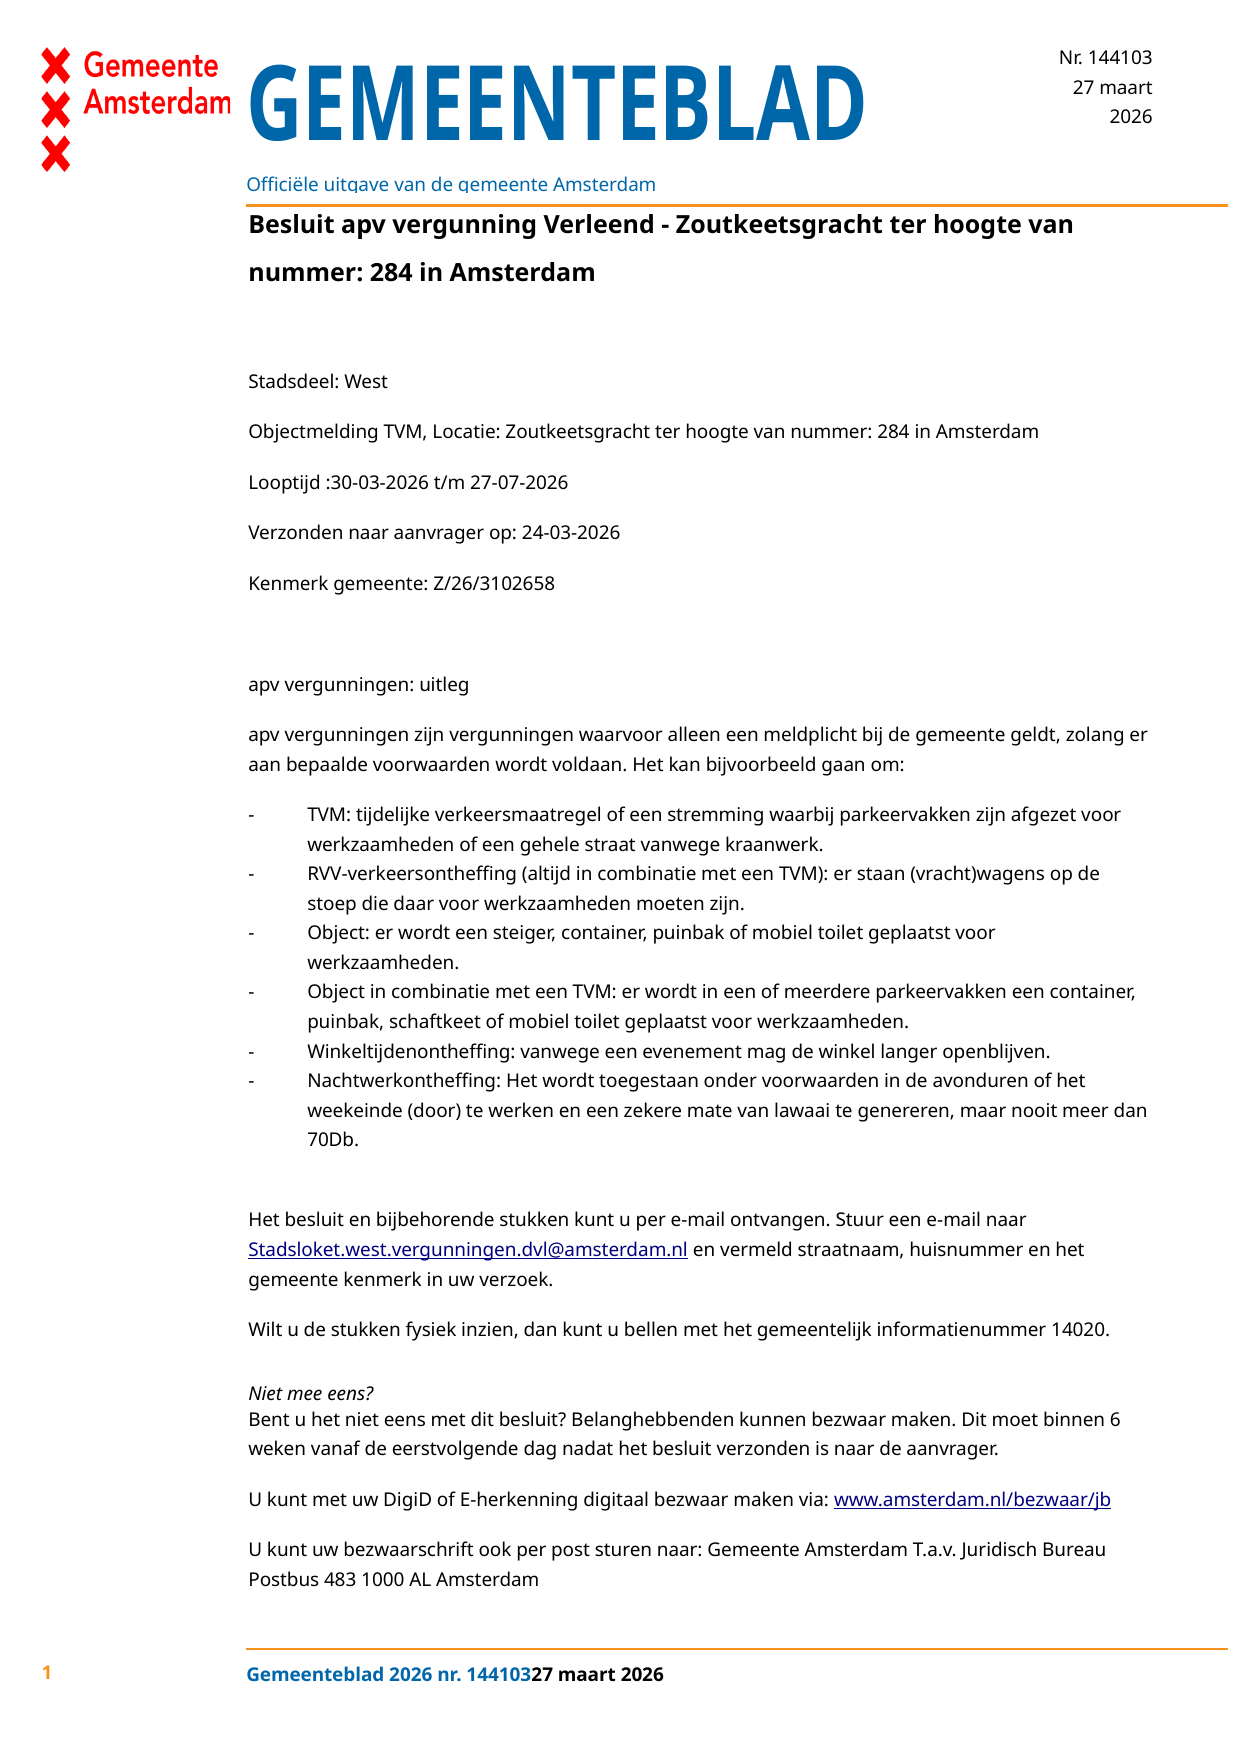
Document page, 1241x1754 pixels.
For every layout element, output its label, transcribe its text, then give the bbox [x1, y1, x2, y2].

text Objectmelding TVM, Locatie: Zoutkeetsgracht ter hoogte van nummer: 284 in Amsterdam [248, 419, 1152, 444]
list TVM: tijdelijke verkeersmaatregel of een stremming waarbij parkeervakken zijn afgezet voor werkzaamheden of een gehele straat vanwege kraanwerk. [248, 801, 1152, 857]
text apv vergunningen zijn vergunningen waarvoor alleen een meldplicht bij de gemeente geldt, zolang er aan bepaalde voorwaarden wordt voldaan. Het kan bijvoorbeeld gaan om: [248, 721, 1152, 777]
text U kunt uw bezwaarschrift ook per post sturen naar: Gemeente Amsterdam T.a.v. Juridisch Bureau Postbus 483 1000 AL Amsterdam [248, 1536, 1152, 1592]
text Stadsdeel: West [248, 368, 1152, 394]
list RVV-verkeersontheffing (altijd in combinatie met een TVM): er staan (vracht)wagens op de stoep die daar voor werkzaamheden moeten zijn. [248, 860, 1152, 916]
list Object in combinatie met een TVM: er wordt in een of meerdere parkeervakken een container, puinbak, schaftkeet of mobiel toilet geplaatst voor werkzaamheden. [248, 979, 1152, 1034]
text Het besluit en bijbehorende stukken kunt u per e-mail ontvangen. Stuur een e-mail naar Stadsloket.west.vergunningen.dvl@amsterdam.nl en vermeld straatnaam, huisnummer en het gemeente kenmerk in uw verzoek. [248, 1207, 1152, 1292]
text apv vergunningen: uitleg [248, 671, 1152, 697]
list Nachtwerkontheffing: Het wordt toegestaan onder voorwaarden in de avonduren of het weekeinde (door) te werken en een zekere mate van lawaai te genereren, maar nooit meer dan 70Db. [248, 1067, 1152, 1152]
text Besluit apv vergunning Verleend - Zoutkeetsgracht ter hoogte van nummer: 284 in Amsterdam [248, 207, 1152, 288]
text Kenmerk gemeente: Z/26/3102658 [248, 570, 1152, 596]
text Looptijd :30-03-2026 t/m 27-07-2026 [248, 469, 1152, 495]
text Bent u het niet eens met dit besluit? Belanghebbenden kunnen bezwaar maken. Dit moet binnen 6 weken vanaf de eerstvolgende dag nadat het besluit verzonden is naar de aanvrager. [248, 1406, 1152, 1461]
list Winkeltijdenontheffing: vanwege een evenement mag de winkel langer openblijven. [248, 1038, 1152, 1064]
text U kunt met uw DigiD of E-herkenning digitaal bezwaar maken via: www.amsterdam.nl/bezwaar/jb [248, 1486, 1152, 1512]
text Wilt u de stukken fysiek inzien, dan kunt u bellen met het gemeentelijk informatienummer 14020. [248, 1316, 1152, 1342]
list Object: er wordt een steiger, container, puinbak of mobiel toilet geplaatst voor werkzaamheden. [248, 919, 1152, 975]
text Verzonden naar aanvrager op: 24-03-2026 [248, 519, 1152, 545]
picture [41, 47, 231, 172]
text Niet mee eens? [248, 1380, 1152, 1406]
